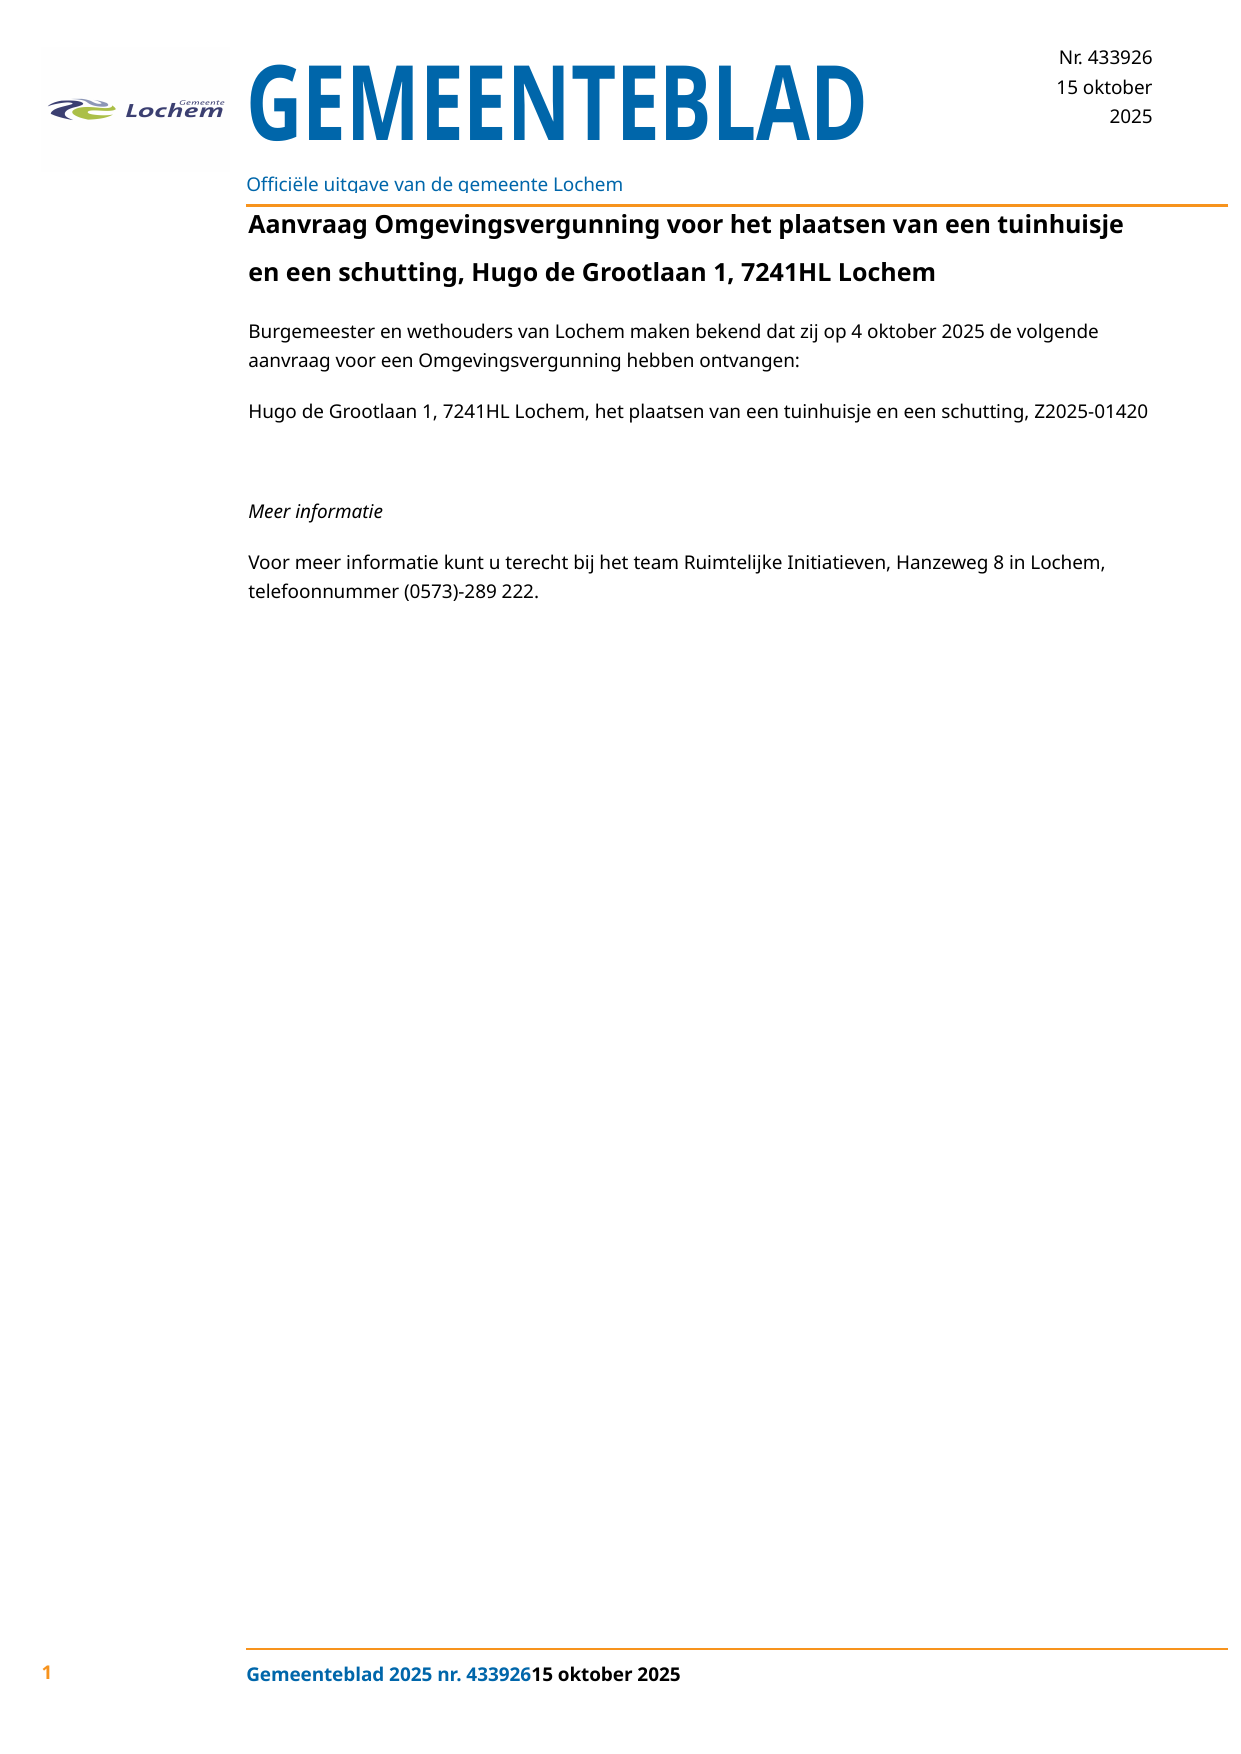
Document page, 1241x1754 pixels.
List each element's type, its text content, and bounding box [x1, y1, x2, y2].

text Meer informatie [248, 499, 1152, 524]
text Voor meer informatie kunt u terecht bij het team Ruimtelijke Initiatieven, Hanzeweg 8 in Lochem, telefoonnummer (0573)-289 222. [248, 549, 1152, 604]
picture [41, 47, 231, 172]
text Burgemeester en wethouders van Lochem maken bekend dat zij op 4 oktober 2025 de volgende aanvraag voor een Omgevingsvergunning hebben ontvangen: [248, 318, 1152, 373]
text Hugo de Grootlaan 1, 7241HL Lochem, het plaatsen van een tuinhuisje en een schutting, Z2025-01420 [248, 398, 1152, 424]
text Aanvraag Omgevingsvergunning voor het plaatsen van een tuinhuisje en een schutting, Hugo de Grootlaan 1, 7241HL Lochem [248, 207, 1152, 288]
